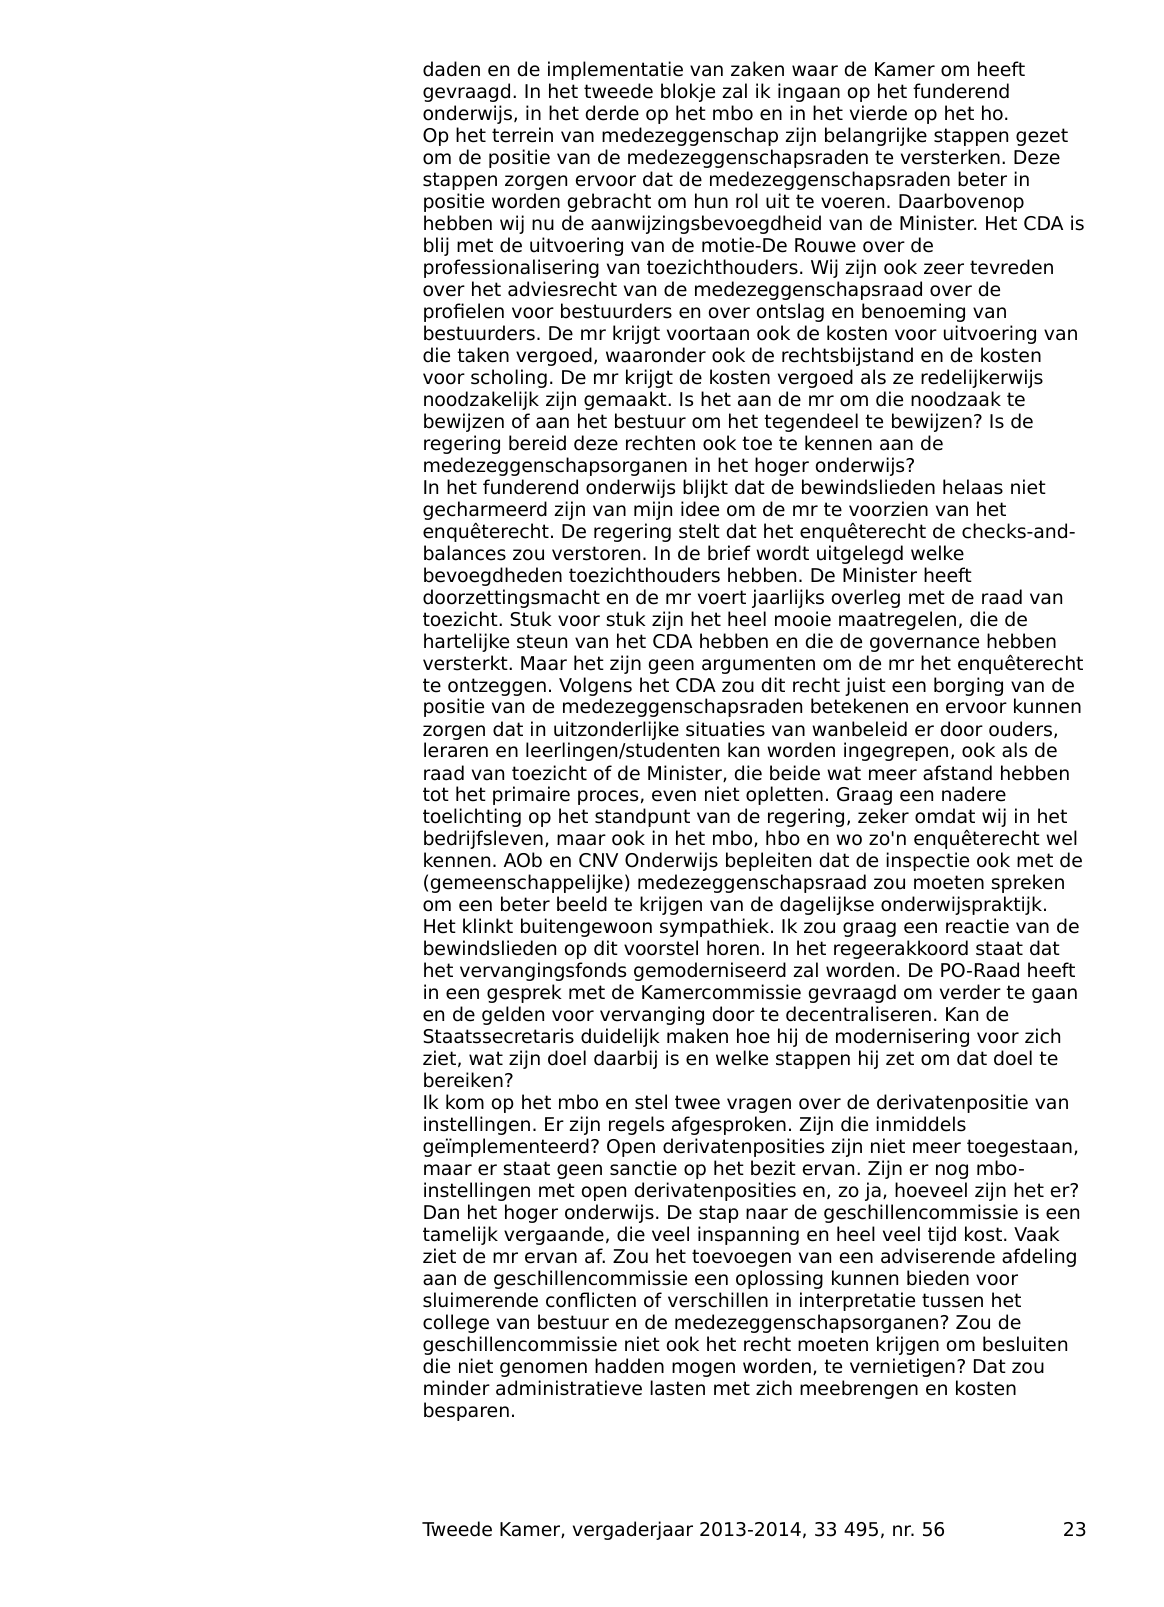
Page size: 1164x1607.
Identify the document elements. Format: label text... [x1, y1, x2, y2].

text In het funderend onderwijs blijkt dat de bewindslieden helaas niet gecharmeerd zijn van mijn idee om de mr te voorzien van het enquêterecht. De regering stelt dat het enquêterecht de checks-and-balances zou verstoren. In de brief wordt uitgelegd welke bevoegdheden toezichthouders hebben. De Minister heeft doorzettingsmacht en de mr voert jaarlijks overleg met de raad van toezicht. Stuk voor stuk zijn het heel mooie maatregelen, die de hartelijke steun van het CDA hebben en die de governance hebben versterkt. Maar het zijn geen argumenten om de mr het enquêterecht te ontzeggen. Volgens het CDA zou dit recht juist een borging van de positie van de medezeggenschapsraden betekenen en ervoor kunnen zorgen dat in uitzonderlijke situaties van wanbeleid er door ouders, leraren en leerlingen/studenten kan worden ingegrepen, ook als de raad van toezicht of de Minister, die beide wat meer afstand hebben tot het primaire proces, even niet opletten. Graag een nadere toelichting op het standpunt van de regering, zeker omdat wij in het bedrijfsleven, maar ook in het mbo, hbo en wo zo'n enquêterecht wel kennen. AOb en CNV Onderwijs bepleiten dat de inspectie ook met de (gemeenschappelijke) medezeggenschapsraad zou moeten spreken om een beter beeld te krijgen van de dagelijkse onderwijspraktijk. Het klinkt buitengewoon sympathiek. Ik zou graag een reactie van de bewindslieden op dit voorstel horen. In het regeerakkoord staat dat het vervangingsfonds gemoderniseerd zal worden. De PO-Raad heeft in een gesprek met de Kamercommissie gevraagd om verder te gaan en de gelden voor vervanging door te decentraliseren. Kan de Staatssecretaris duidelijk maken hoe hij de modernisering voor zich ziet, wat zijn doel daarbij is en welke stappen hij zet om dat doel te bereiken? [422, 477, 1087, 1092]
text Ik kom op het mbo en stel twee vragen over de derivatenpositie van instellingen. Er zijn regels afgesproken. Zijn die inmiddels geïmplementeerd? Open derivatenposities zijn niet meer toegestaan, maar er staat geen sanctie op het bezit ervan. Zijn er nog mbo-instellingen met open derivatenposities en, zo ja, hoeveel zijn het er? [422, 1092, 1087, 1202]
text Op het terrein van medezeggenschap zijn belangrijke stappen gezet om de positie van de medezeggenschapsraden te versterken. Deze stappen zorgen ervoor dat de medezeggenschapsraden beter in positie worden gebracht om hun rol uit te voeren. Daarbovenop hebben wij nu de aanwijzingsbevoegdheid van de Minister. Het CDA is blij met de uitvoering van de motie-De Rouwe over de professionalisering van toezichthouders. Wij zijn ook zeer tevreden over het adviesrecht van de medezeggenschapsraad over de profielen voor bestuurders en over ontslag en benoeming van bestuurders. De mr krijgt voortaan ook de kosten voor uitvoering van die taken vergoed, waaronder ook de rechtsbijstand en de kosten voor scholing. De mr krijgt de kosten vergoed als ze redelijkerwijs noodzakelijk zijn gemaakt. Is het aan de mr om die noodzaak te bewijzen of aan het bestuur om het tegendeel te bewijzen? Is de regering bereid deze rechten ook toe te kennen aan de medezeggenschapsorganen in het hoger onderwijs? [422, 125, 1087, 477]
text Dan het hoger onderwijs. De stap naar de geschillencommissie is een tamelijk vergaande, die veel inspanning en heel veel tijd kost. Vaak ziet de mr ervan af. Zou het toevoegen van een adviserende afdeling aan de geschillencommissie een oplossing kunnen bieden voor sluimerende conflicten of verschillen in interpretatie tussen het college van bestuur en de medezeggenschapsorganen? Zou de geschillencommissie niet ook het recht moeten krijgen om besluiten die niet genomen hadden mogen worden, te vernietigen? Dat zou minder administratieve lasten met zich meebrengen en kosten besparen. [422, 1202, 1087, 1422]
text daden en de implementatie van zaken waar de Kamer om heeft gevraagd. In het tweede blokje zal ik ingaan op het funderend onderwijs, in het derde op het mbo en in het vierde op het ho. [422, 59, 1087, 125]
